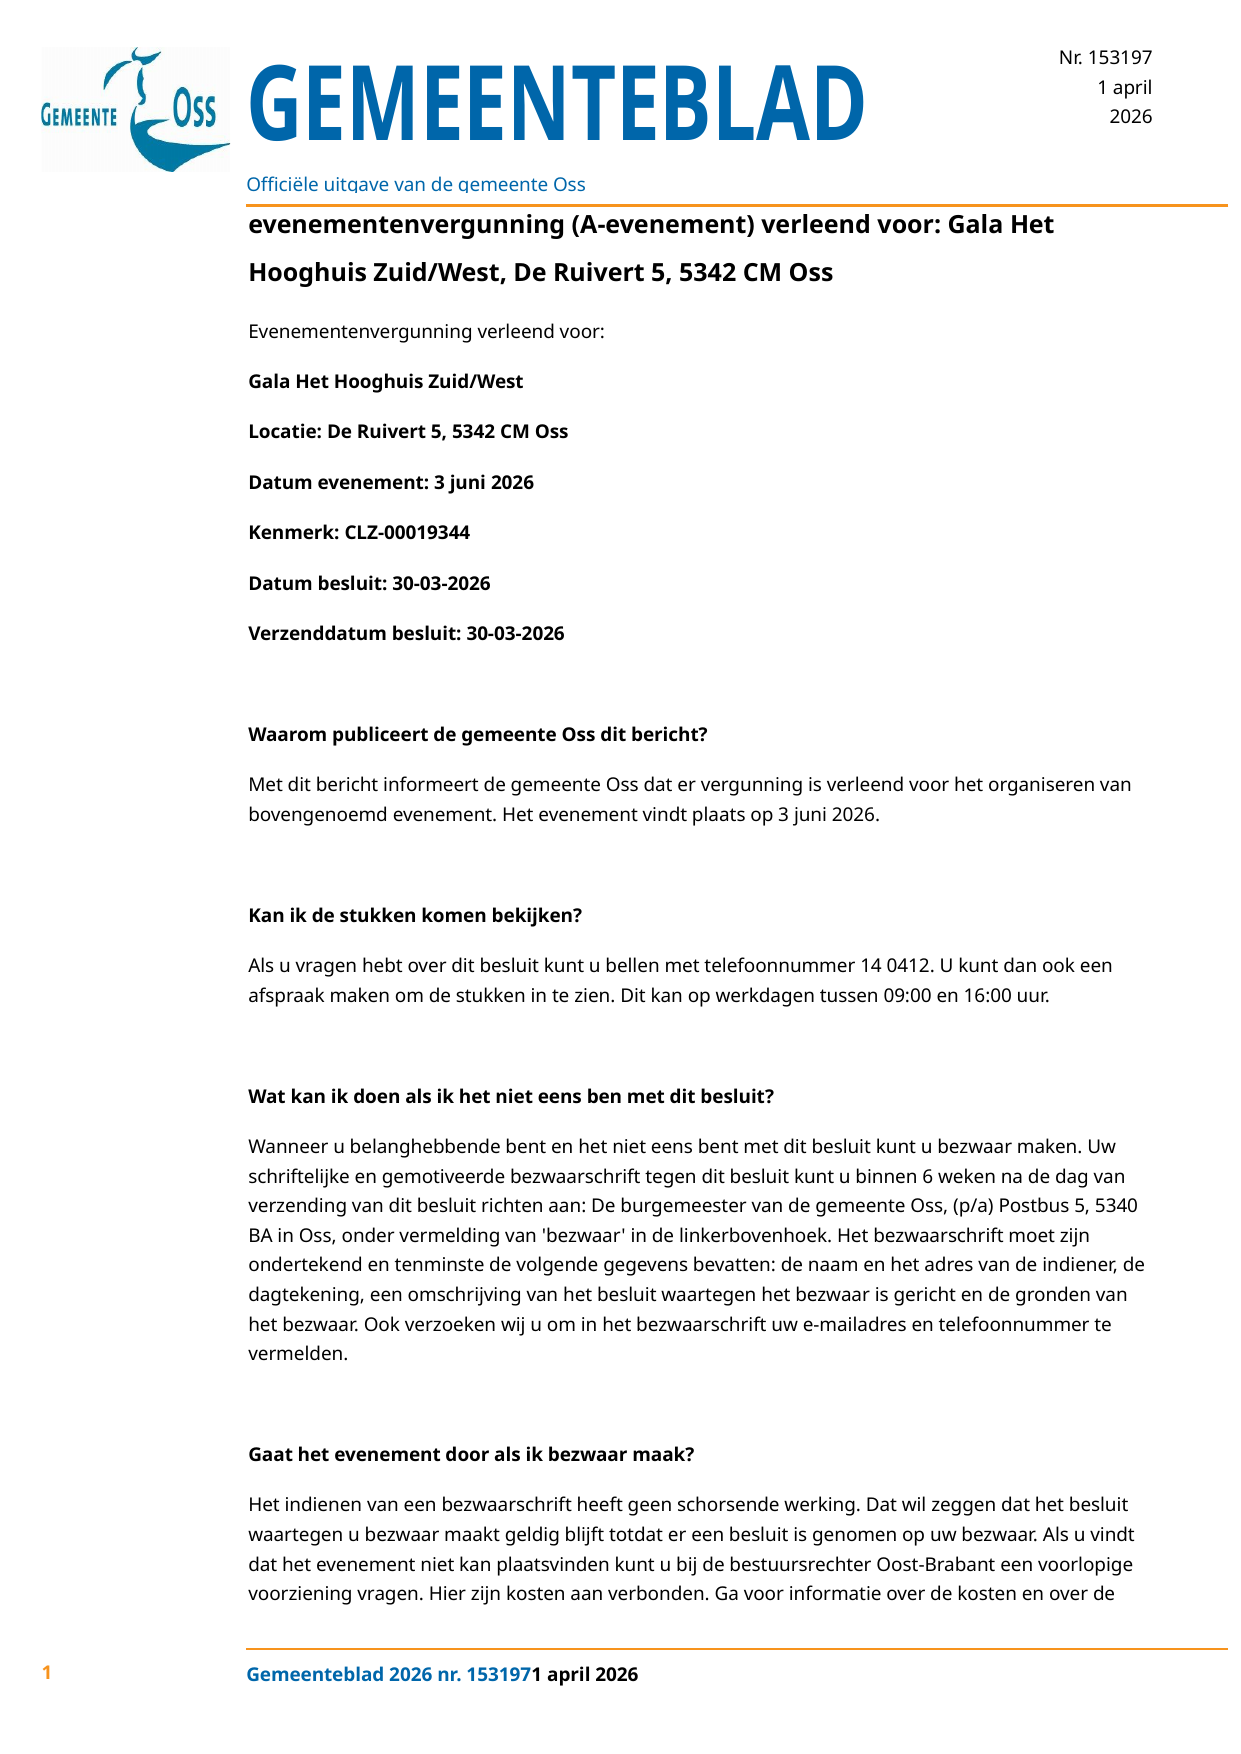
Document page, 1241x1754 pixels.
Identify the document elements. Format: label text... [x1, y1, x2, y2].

text Datum evenement: 3 juni 2026 [248, 469, 1152, 495]
text Verzenddatum besluit: 30-03-2026 [248, 620, 1152, 646]
text Kenmerk: CLZ-00019344 [248, 519, 1152, 545]
text Locatie: De Ruivert 5, 5342 CM Oss [248, 419, 1152, 444]
text Evenementenvergunning verleend voor: [248, 318, 1152, 344]
text Gala Het Hooghuis Zuid/West [248, 368, 1152, 394]
text Als u vragen hebt over dit besluit kunt u bellen met telefoonnummer 14 0412. U kunt dan ook een afspraak maken om de stukken in te zien. Dit kan op werkdagen tussen 09:00 en 16:00 uur. [248, 952, 1152, 1008]
text Kan ik de stukken komen bekijken? [248, 902, 1152, 928]
text Waarom publiceert de gemeente Oss dit bericht? [248, 721, 1152, 747]
text Wat kan ik doen als ik het niet eens ben met dit besluit? [248, 1083, 1152, 1109]
text Gaat het evenement door als ik bezwaar maak? [248, 1441, 1152, 1467]
text Het indienen van een bezwaarschrift heeft geen schorsende werking. Dat wil zeggen dat het besluit waartegen u bezwaar maakt geldig blijft totdat er een besluit is genomen op uw bezwaar. Als u vindt dat het evenement niet kan plaatsvinden kunt u bij de bestuursrechter Oost-Brabant een voorlopige voorziening vragen. Hier zijn kosten aan verbonden. Ga voor informatie over de kosten en over de [248, 1492, 1152, 1606]
text evenementenvergunning (A-evenement) verleend voor: Gala Het Hooghuis Zuid/West, De Ruivert 5, 5342 CM Oss [248, 207, 1152, 288]
text Datum besluit: 30-03-2026 [248, 570, 1152, 596]
text Wanneer u belanghebbende bent en het niet eens bent met dit besluit kunt u bezwaar maken. Uw schriftelijke en gemotiveerde bezwaarschrift tegen dit besluit kunt u binnen 6 weken na de dag van verzending van dit besluit richten aan: De burgemeester van de gemeente Oss, (p/a) Postbus 5, 5340 BA in Oss, onder vermelding van 'bezwaar' in de linkerbovenhoek. Het bezwaarschrift moet zijn ondertekend en tenminste de volgende gegevens bevatten: de naam en het adres van de indiener, de dagtekening, een omschrijving van het besluit waartegen het bezwaar is gericht en de gronden van het bezwaar. Ook verzoeken wij u om in het bezwaarschrift uw e-mailadres en telefoonnummer te vermelden. [248, 1133, 1152, 1366]
picture [41, 47, 231, 172]
text Met dit bericht informeert de gemeente Oss dat er vergunning is verleend voor het organiseren van bovengenoemd evenement. Het evenement vindt plaats op 3 juni 2026. [248, 772, 1152, 827]
